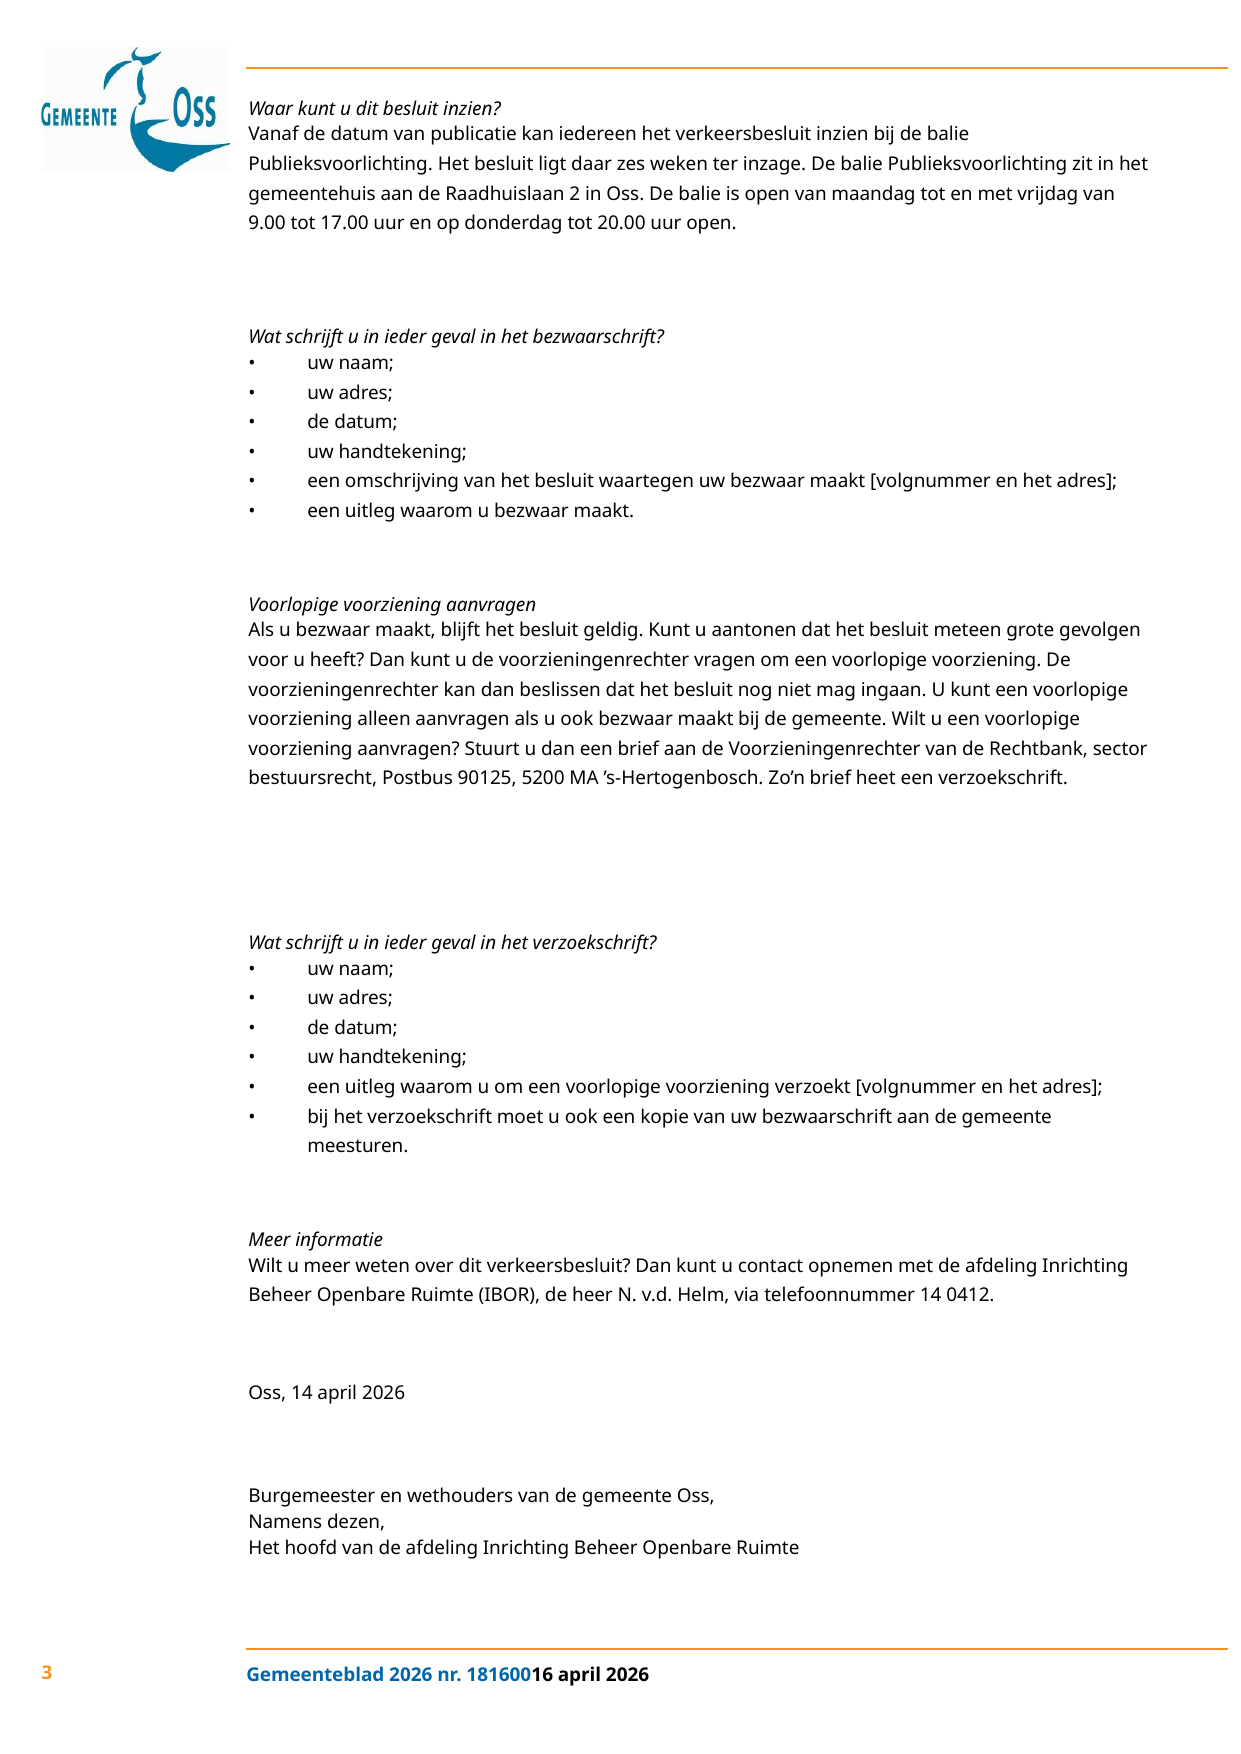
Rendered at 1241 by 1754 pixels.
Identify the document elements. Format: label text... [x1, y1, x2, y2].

text Vanaf de datum van publicatie kan iedereen het verkeersbesluit inzien bij de balie Publieksvoorlichting. Het besluit ligt daar zes weken ter inzage. De balie Publieksvoorlichting zit in het gemeentehuis aan de Raadhuislaan 2 in Oss. De balie is open van maandag tot en met vrijdag van 9.00 tot 17.00 uur en op donderdag tot 20.00 uur open. [248, 121, 1152, 235]
list uw naam; [248, 349, 1152, 375]
list uw handtekening; [248, 438, 1152, 464]
text Als u bezwaar maakt, blijft het besluit geldig. Kunt u aantonen dat het besluit meteen grote gevolgen voor u heeft? Dan kunt u de voorzieningenrechter vragen om een voorlopige voorziening. De voorzieningenrechter kan dan beslissen dat het besluit nog niet mag ingaan. U kunt een voorlopige voorziening alleen aanvragen als u ook bezwaar maakt bij de gemeente. Wilt u een voorlopige voorziening aanvragen? Stuurt u dan een brief aan de Voorzieningenrechter van de Rechtbank, sector bestuursrecht, Postbus 90125, 5200 MA ’s-Hertogenbosch. Zo’n brief heet een verzoekschrift. [248, 617, 1152, 790]
list een uitleg waarom u bezwaar maakt. [248, 497, 1152, 523]
picture [41, 47, 231, 172]
list een uitleg waarom u om een voorlopige voorziening verzoekt [volgnummer en het adres]; [248, 1073, 1152, 1099]
list bij het verzoekschrift moet u ook een kopie van uw bezwaarschrift aan de gemeente meesturen. [248, 1103, 1152, 1158]
text Meer informatie [248, 1226, 1152, 1252]
list uw adres; [248, 379, 1152, 405]
text Wat schrijft u in ieder geval in het bezwaarschrift? [248, 324, 1152, 349]
list uw handtekening; [248, 1044, 1152, 1069]
list uw naam; [248, 955, 1152, 981]
text Wat schrijft u in ieder geval in het verzoekschrift? [248, 929, 1152, 955]
text Het hoofd van de afdeling Inrichting Beheer Openbare Ruimte [248, 1534, 1152, 1560]
list een omschrijving van het besluit waartegen uw bezwaar maakt [volgnummer en het adres]; [248, 468, 1152, 493]
text Oss, 14 april 2026 [248, 1379, 1152, 1405]
text Waar kunt u dit besluit inzien? [248, 95, 1152, 121]
list de datum; [248, 408, 1152, 434]
text Voorlopige voorziening aanvragen [248, 591, 1152, 617]
list de datum; [248, 1014, 1152, 1040]
text Namens dezen, [248, 1508, 1152, 1534]
list uw adres; [248, 984, 1152, 1010]
text Burgemeester en wethouders van de gemeente Oss, [248, 1482, 1152, 1508]
text Wilt u meer weten over dit verkeersbesluit? Dan kunt u contact opnemen met de afdeling Inrichting Beheer Openbare Ruimte (IBOR), de heer N. v.d. Helm, via telefoonnummer 14 0412. [248, 1252, 1152, 1307]
